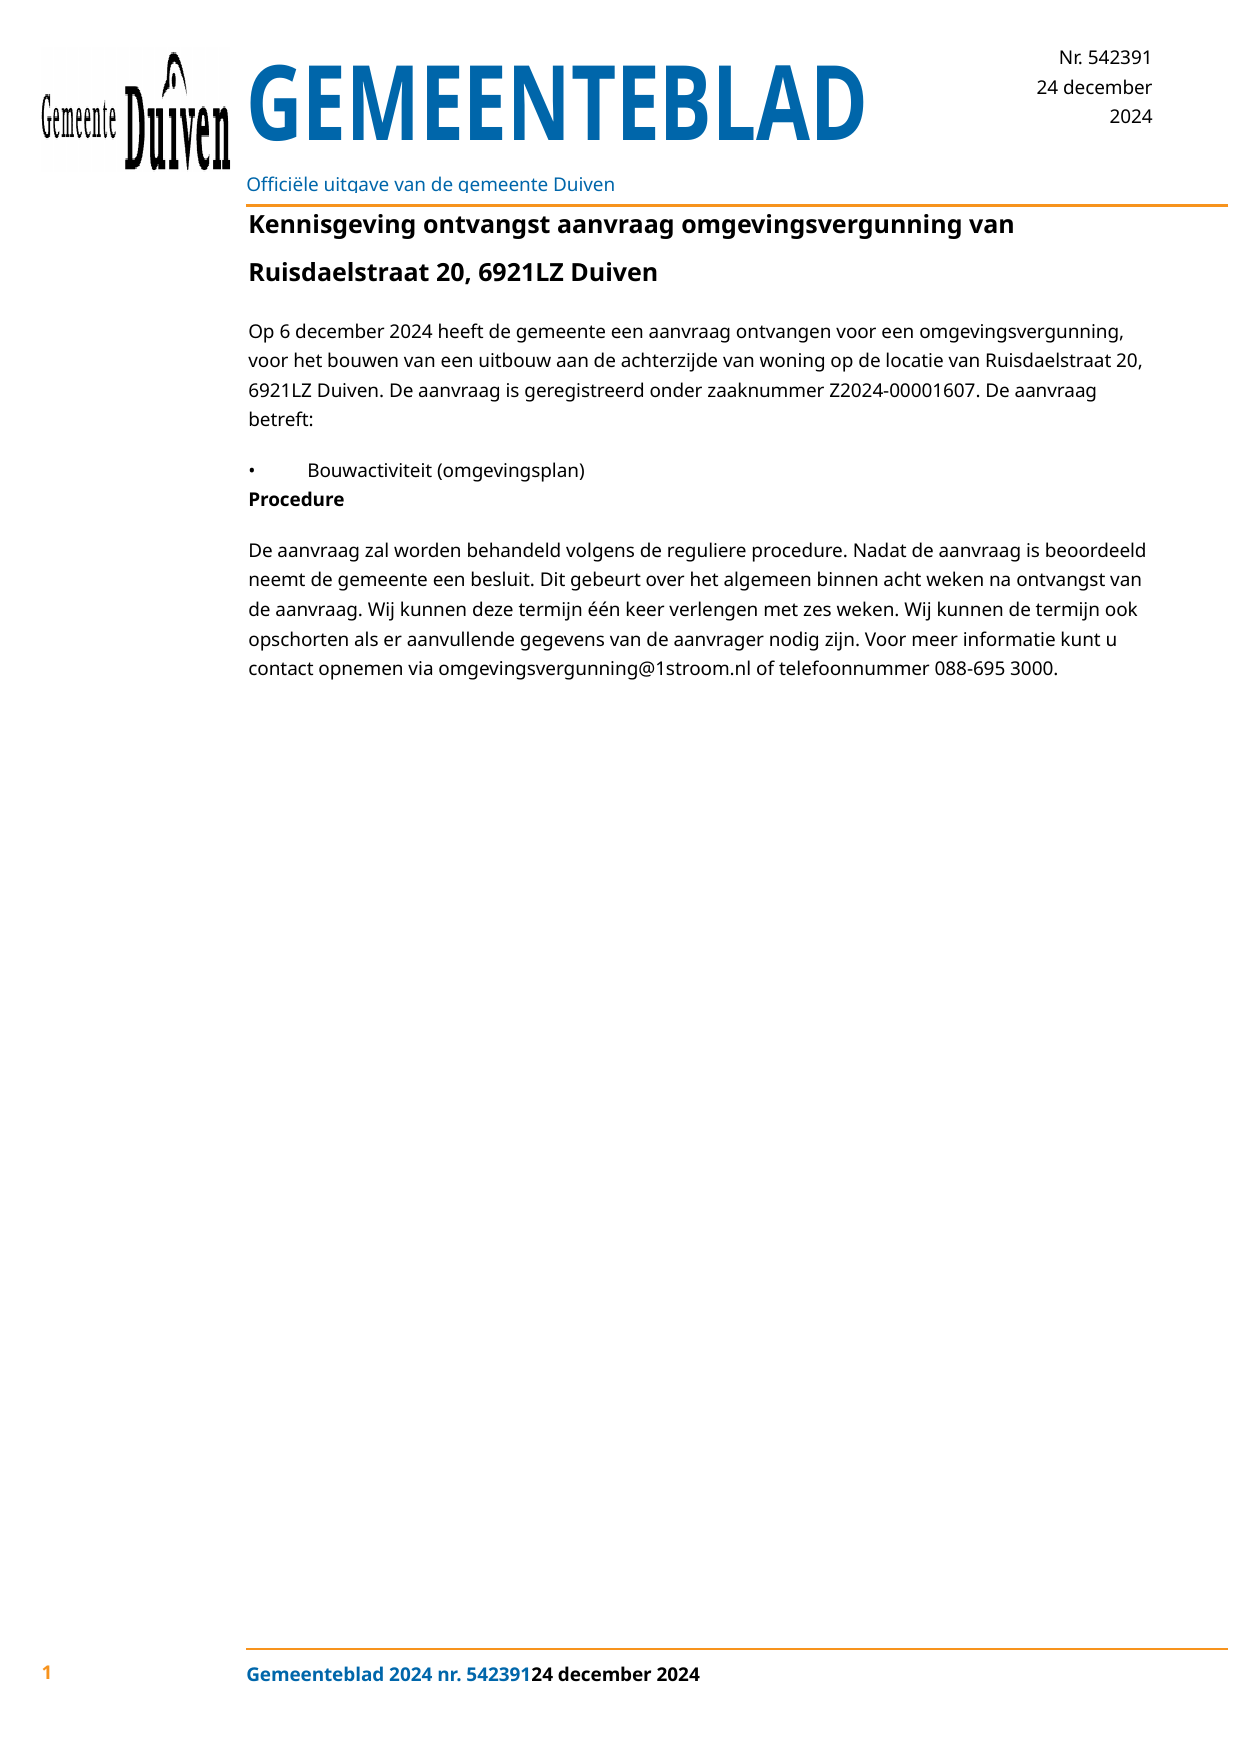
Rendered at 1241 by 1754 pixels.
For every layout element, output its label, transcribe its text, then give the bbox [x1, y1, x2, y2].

text Procedure [248, 487, 1152, 512]
list Bouwactiviteit (omgevingsplan) [248, 457, 1152, 483]
text Kennisgeving ontvangst aanvraag omgevingsvergunning van Ruisdaelstraat 20, 6921LZ Duiven [248, 207, 1152, 288]
picture [41, 47, 231, 172]
text De aanvraag zal worden behandeld volgens de reguliere procedure. Nadat de aanvraag is beoordeeld neemt de gemeente een besluit. Dit gebeurt over het algemeen binnen acht weken na ontvangst van de aanvraag. Wij kunnen deze termijn één keer verlengen met zes weken. Wij kunnen de termijn ook opschorten als er aanvullende gegevens van de aanvrager nodig zijn. Voor meer informatie kunt u contact opnemen via omgevingsvergunning@1stroom.nl of telefoonnummer 088-695 3000. [248, 537, 1152, 681]
text Op 6 december 2024 heeft de gemeente een aanvraag ontvangen voor een omgevingsvergunning, voor het bouwen van een uitbouw aan de achterzijde van woning op de locatie van Ruisdaelstraat 20, 6921LZ Duiven. De aanvraag is geregistreerd onder zaaknummer Z2024-00001607. De aanvraag betreft: [248, 318, 1152, 432]
